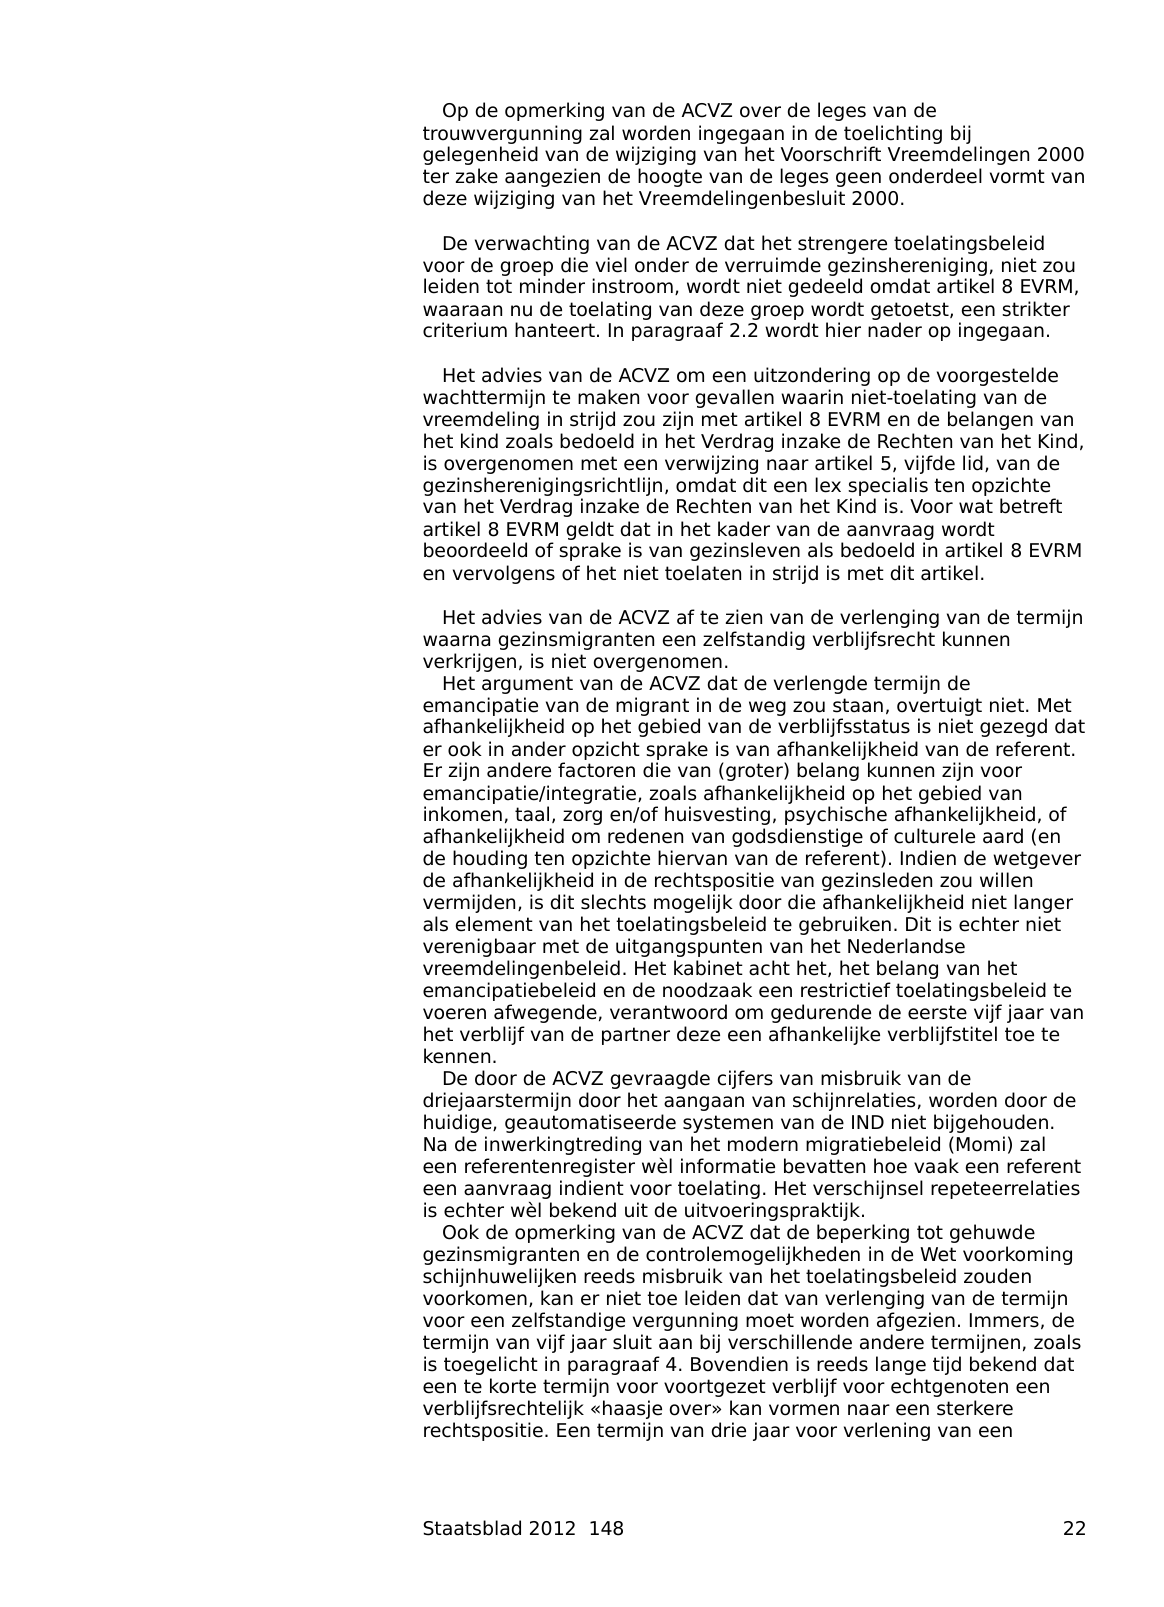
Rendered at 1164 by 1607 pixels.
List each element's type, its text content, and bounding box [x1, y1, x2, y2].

text Het argument van de ACVZ dat de verlengde termijn de emancipatie van de migrant in de weg zou staan, overtuigt niet. Met afhankelijkheid op het gebied van de verblijfsstatus is niet gezegd dat er ook in ander opzicht sprake is van afhankelijkheid van de referent. Er zijn andere factoren die van (groter) belang kunnen zijn voor emancipatie/integratie, zoals afhankelijkheid op het gebied van inkomen, taal, zorg en/of huisvesting, psychische afhankelijkheid, of afhankelijkheid om redenen van godsdienstige of culturele aard (en de houding ten opzichte hiervan van de referent). Indien de wetgever de afhankelijkheid in de rechtspositie van gezinsleden zou willen vermijden, is dit slechts mogelijk door die afhankelijkheid niet langer als element van het toelatingsbeleid te gebruiken. Dit is echter niet verenigbaar met de uitgangspunten van het Nederlandse vreemdelingenbeleid. Het kabinet acht het, het belang van het emancipatiebeleid en de noodzaak een restrictief toelatingsbeleid te voeren afwegende, verantwoord om gedurende de eerste vijf jaar van het verblijf van de partner deze een afhankelijke verblijfstitel toe te kennen. [422, 672, 1087, 1068]
text Het advies van de ACVZ af te zien van de verlenging van de termijn waarna gezinsmigranten een zelfstandig verblijfsrecht kunnen verkrijgen, is niet overgenomen. [422, 607, 1087, 672]
text Op de opmerking van de ACVZ over de leges van de trouwvergunning zal worden ingegaan in de toelichting bij gelegenheid van de wijziging van het Voorschrift Vreemdelingen 2000 ter zake aangezien de hoogte van de leges geen onderdeel vormt van deze wijziging van het Vreemdelingenbesluit 2000. [422, 100, 1087, 210]
text De door de ACVZ gevraagde cijfers van misbruik van de driejaarstermijn door het aangaan van schijnrelaties, worden door de huidige, geautomatiseerde systemen van de IND niet bijgehouden. Na de inwerkingtreding van het modern migratiebeleid (Momi) zal een referentenregister wèl informatie bevatten hoe vaak een referent een aanvraag indient voor toelating. Het verschijnsel repeteerrelaties is echter wèl bekend uit de uitvoeringspraktijk. [422, 1068, 1087, 1222]
text Ook de opmerking van de ACVZ dat de beperking tot gehuwde gezinsmigranten en de controlemogelijkheden in de Wet voorkoming schijnhuwelijken reeds misbruik van het toelatingsbeleid zouden voorkomen, kan er niet toe leiden dat van verlenging van de termijn voor een zelfstandige vergunning moet worden afgezien. Immers, de termijn van vijf jaar sluit aan bij verschillende andere termijnen, zoals is toegelicht in paragraaf 4. Bovendien is reeds lange tijd bekend dat een te korte termijn voor voortgezet verblijf voor echtgenoten een verblijfsrechtelijk «haasje over» kan vormen naar een sterkere rechtspositie. Een termijn van drie jaar voor verlening van een [422, 1222, 1087, 1442]
text De verwachting van de ACVZ dat het strengere toelatingsbeleid voor de groep die viel onder de verruimde gezinshereniging, niet zou leiden tot minder instroom, wordt niet gedeeld omdat artikel 8 EVRM, waaraan nu de toelating van deze groep wordt getoetst, een strikter criterium hanteert. In paragraaf 2.2 wordt hier nader op ingegaan. [422, 232, 1087, 342]
text Het advies van de ACVZ om een uitzondering op de voorgestelde wachttermijn te maken voor gevallen waarin niet-toelating van de vreemdeling in strijd zou zijn met artikel 8 EVRM en de belangen van het kind zoals bedoeld in het Verdrag inzake de Rechten van het Kind, is overgenomen met een verwijzing naar artikel 5, vijfde lid, van de gezinsherenigingsrichtlijn, omdat dit een lex specialis ten opzichte van het Verdrag inzake de Rechten van het Kind is. Voor wat betreft artikel 8 EVRM geldt dat in het kader van de aanvraag wordt beoordeeld of sprake is van gezinsleven als bedoeld in artikel 8 EVRM en vervolgens of het niet toelaten in strijd is met dit artikel. [422, 364, 1087, 584]
